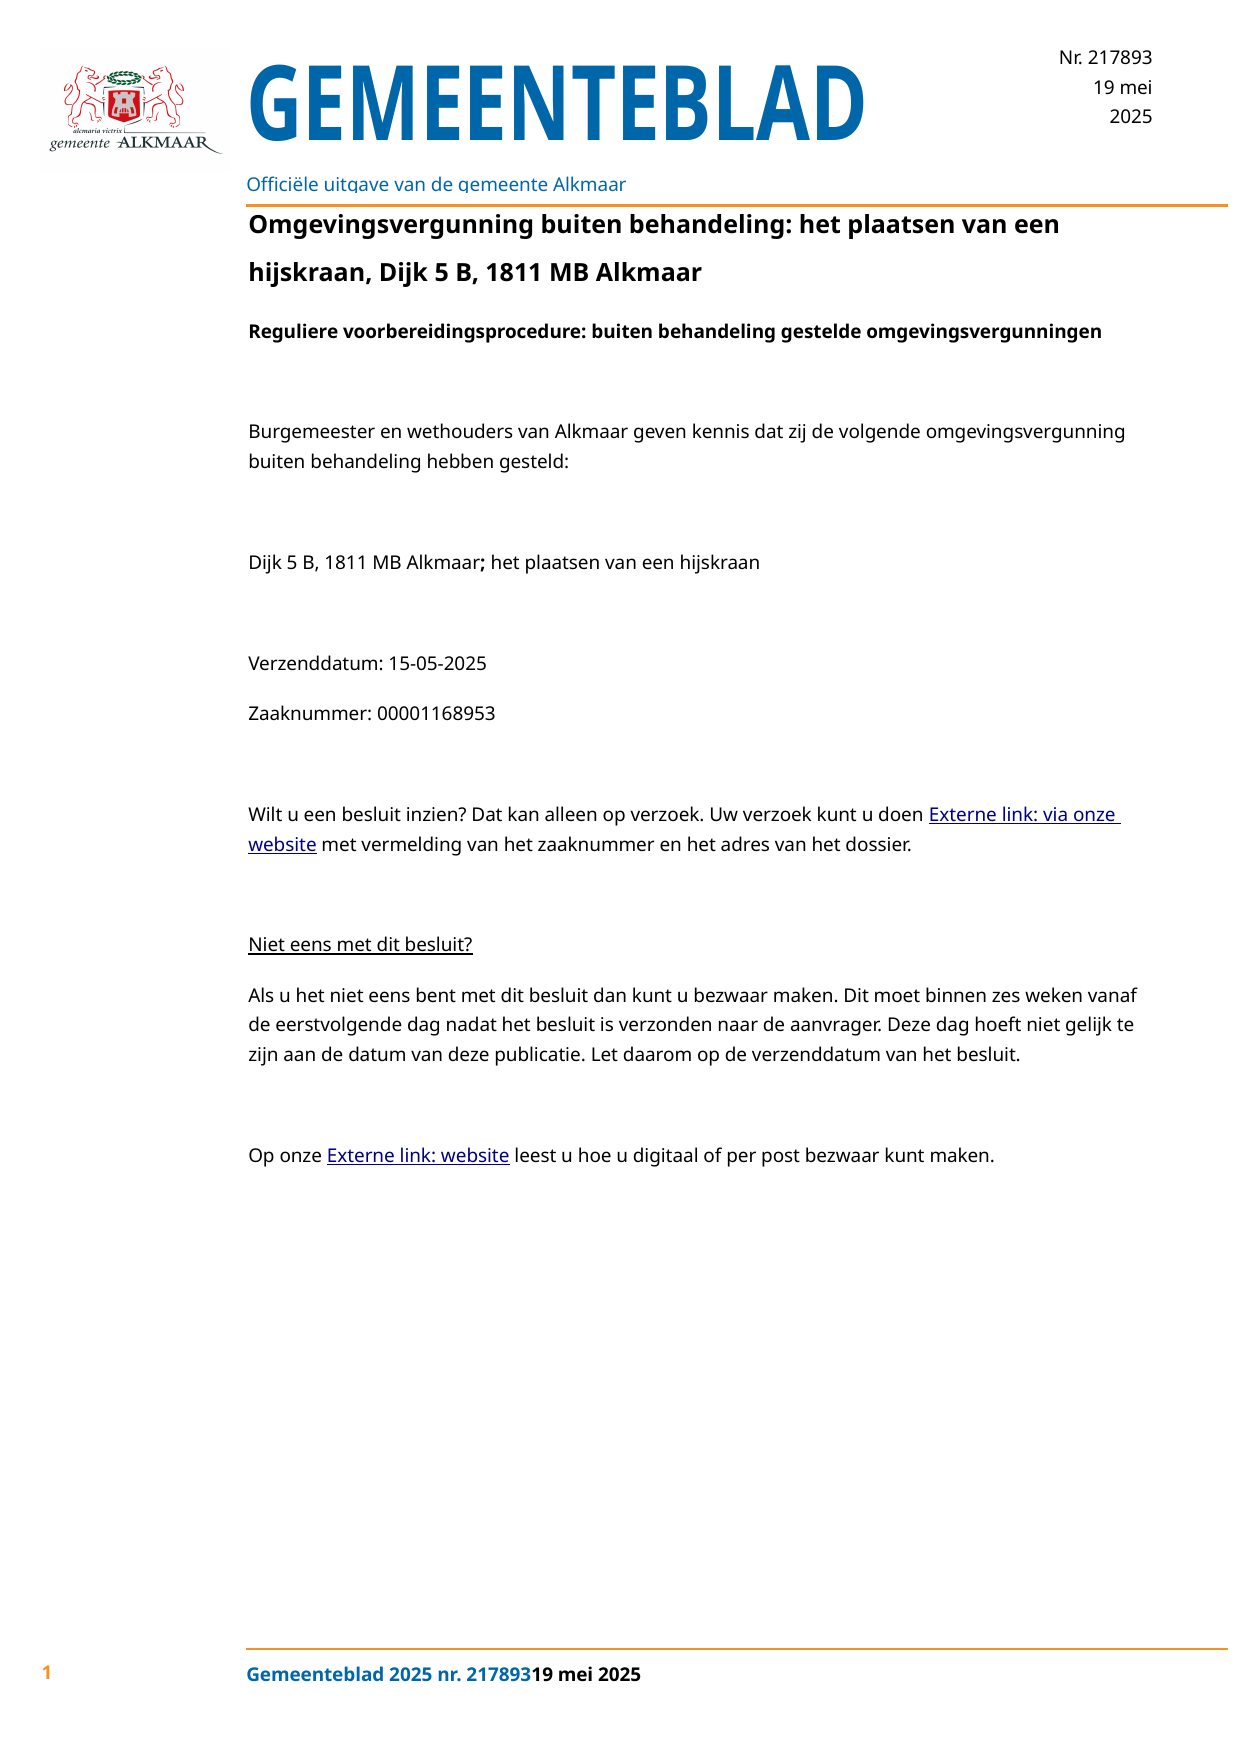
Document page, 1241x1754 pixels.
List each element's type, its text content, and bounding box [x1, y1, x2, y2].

text Burgemeester en wethouders van Alkmaar geven kennis dat zij de volgende omgevingsvergunning buiten behandeling hebben gesteld: [248, 419, 1152, 474]
text Verzenddatum: 15-05-2025 [248, 650, 1152, 676]
text Op onze Externe link: website leest u hoe u digitaal of per post bezwaar kunt maken. [248, 1142, 1152, 1168]
text Als u het niet eens bent met dit besluit dan kunt u bezwaar maken. Dit moet binnen zes weken vanaf de eerstvolgende dag nadat het besluit is verzonden naar de aanvrager. Deze dag hoeft niet gelijk te zijn aan de datum van deze publicatie. Let daarom op de verzenddatum van het besluit. [248, 982, 1152, 1067]
text Dijk 5 B, 1811 MB Alkmaar; het plaatsen van een hijskraan [248, 549, 1152, 575]
picture [41, 47, 231, 172]
text Zaaknummer: 00001168953 [248, 700, 1152, 726]
text Omgevingsvergunning buiten behandeling: het plaatsen van een hijskraan, Dijk 5 B, 1811 MB Alkmaar [248, 207, 1152, 288]
text Wilt u een besluit inzien? Dat kan alleen op verzoek. Uw verzoek kunt u doen Externe link: via onze website met vermelding van het zaaknummer en het adres van het dossier. [248, 801, 1152, 857]
text Reguliere voorbereidingsprocedure: buiten behandeling gestelde omgevingsvergunningen [248, 318, 1152, 344]
text Niet eens met dit besluit? [248, 932, 1152, 957]
